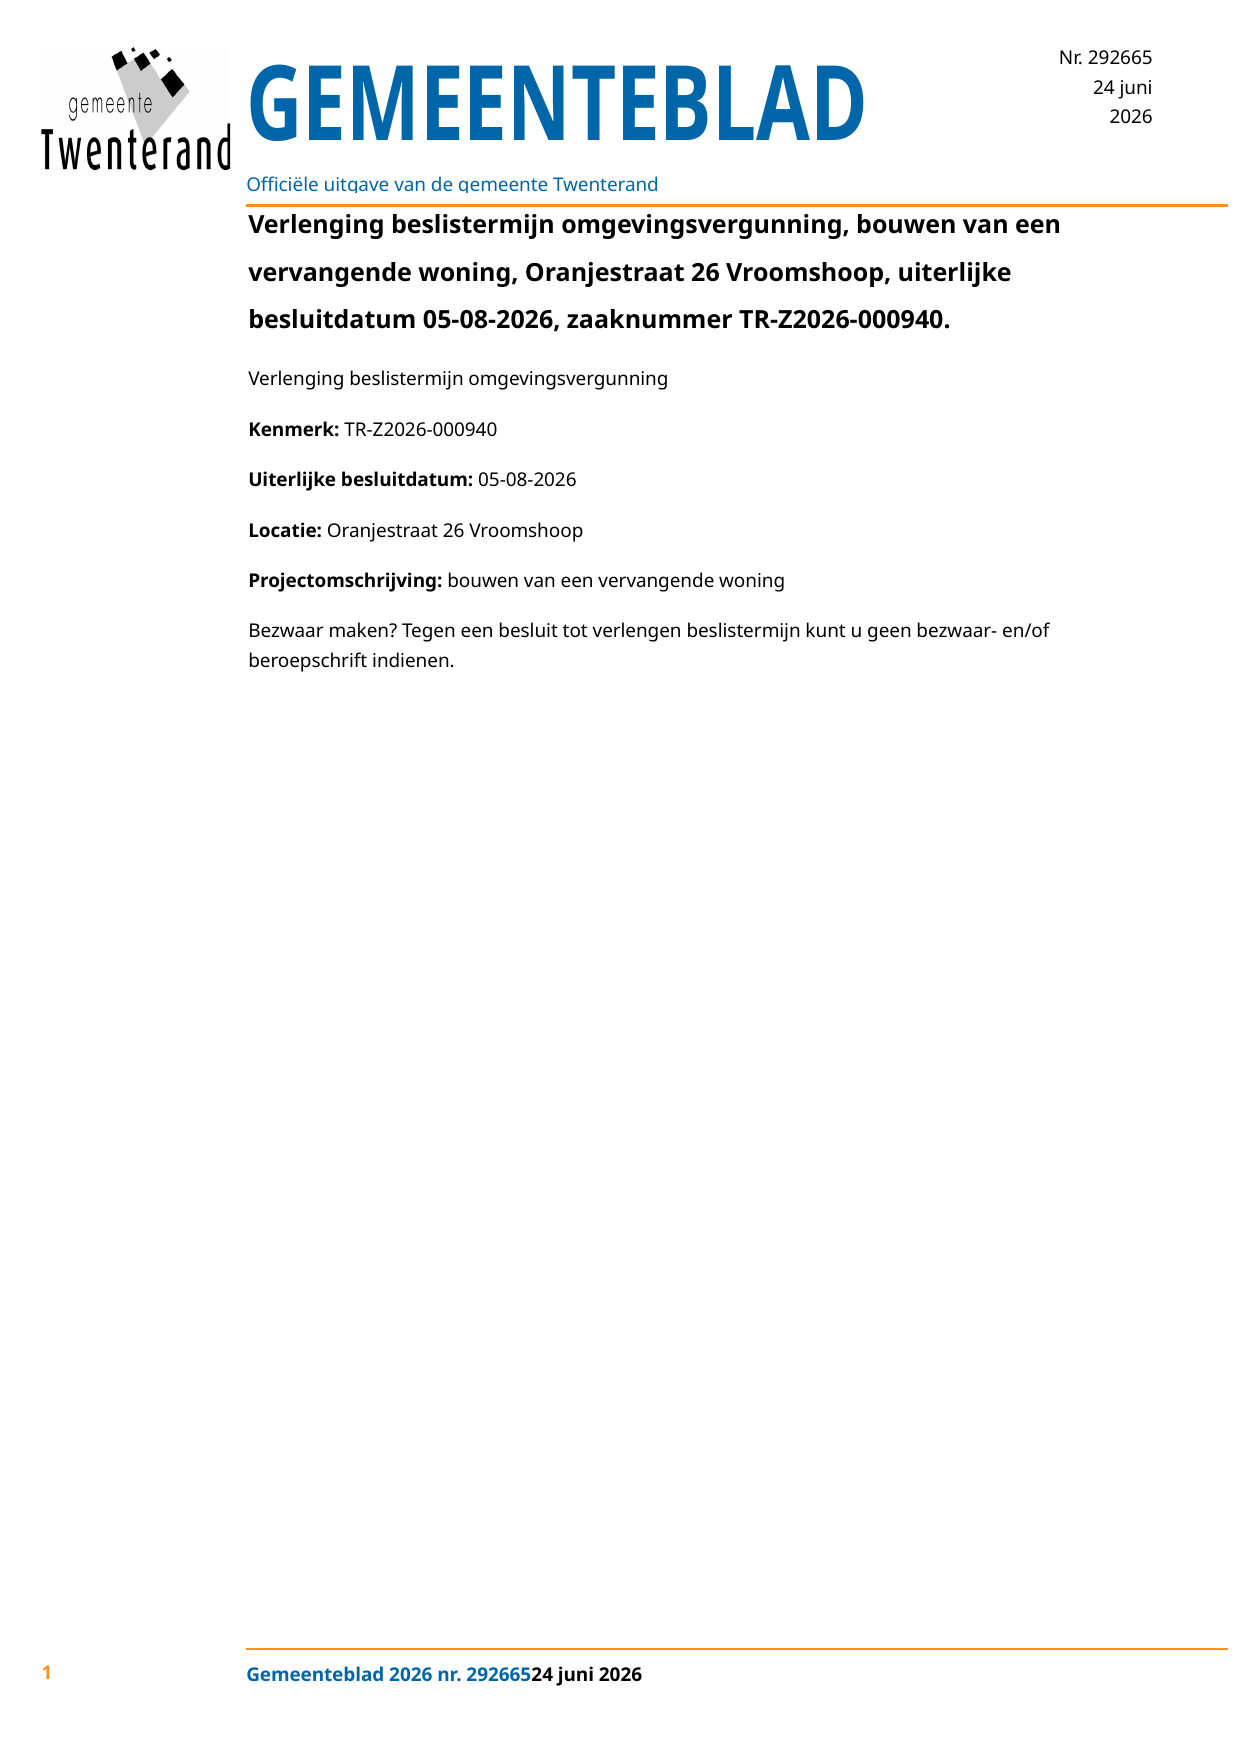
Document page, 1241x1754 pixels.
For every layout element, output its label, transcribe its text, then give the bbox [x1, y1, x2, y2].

text Projectomschrijving: bouwen van een vervangende woning [248, 567, 1152, 593]
text Kenmerk: TR-Z2026-000940 [248, 416, 1152, 442]
text Verlenging beslistermijn omgevingsvergunning, bouwen van een vervangende woning, Oranjestraat 26 Vroomshoop, uiterlijke besluitdatum 05-08-2026, zaaknummer TR-Z2026-000940. [248, 207, 1152, 336]
picture [41, 47, 231, 172]
text Verlenging beslistermijn omgevingsvergunning [248, 366, 1152, 391]
text Uiterlijke besluitdatum: 05-08-2026 [248, 466, 1152, 492]
text Bezwaar maken? Tegen een besluit tot verlengen beslistermijn kunt u geen bezwaar- en/of beroepschrift indienen. [248, 618, 1152, 673]
text Locatie: Oranjestraat 26 Vroomshoop [248, 517, 1152, 542]
